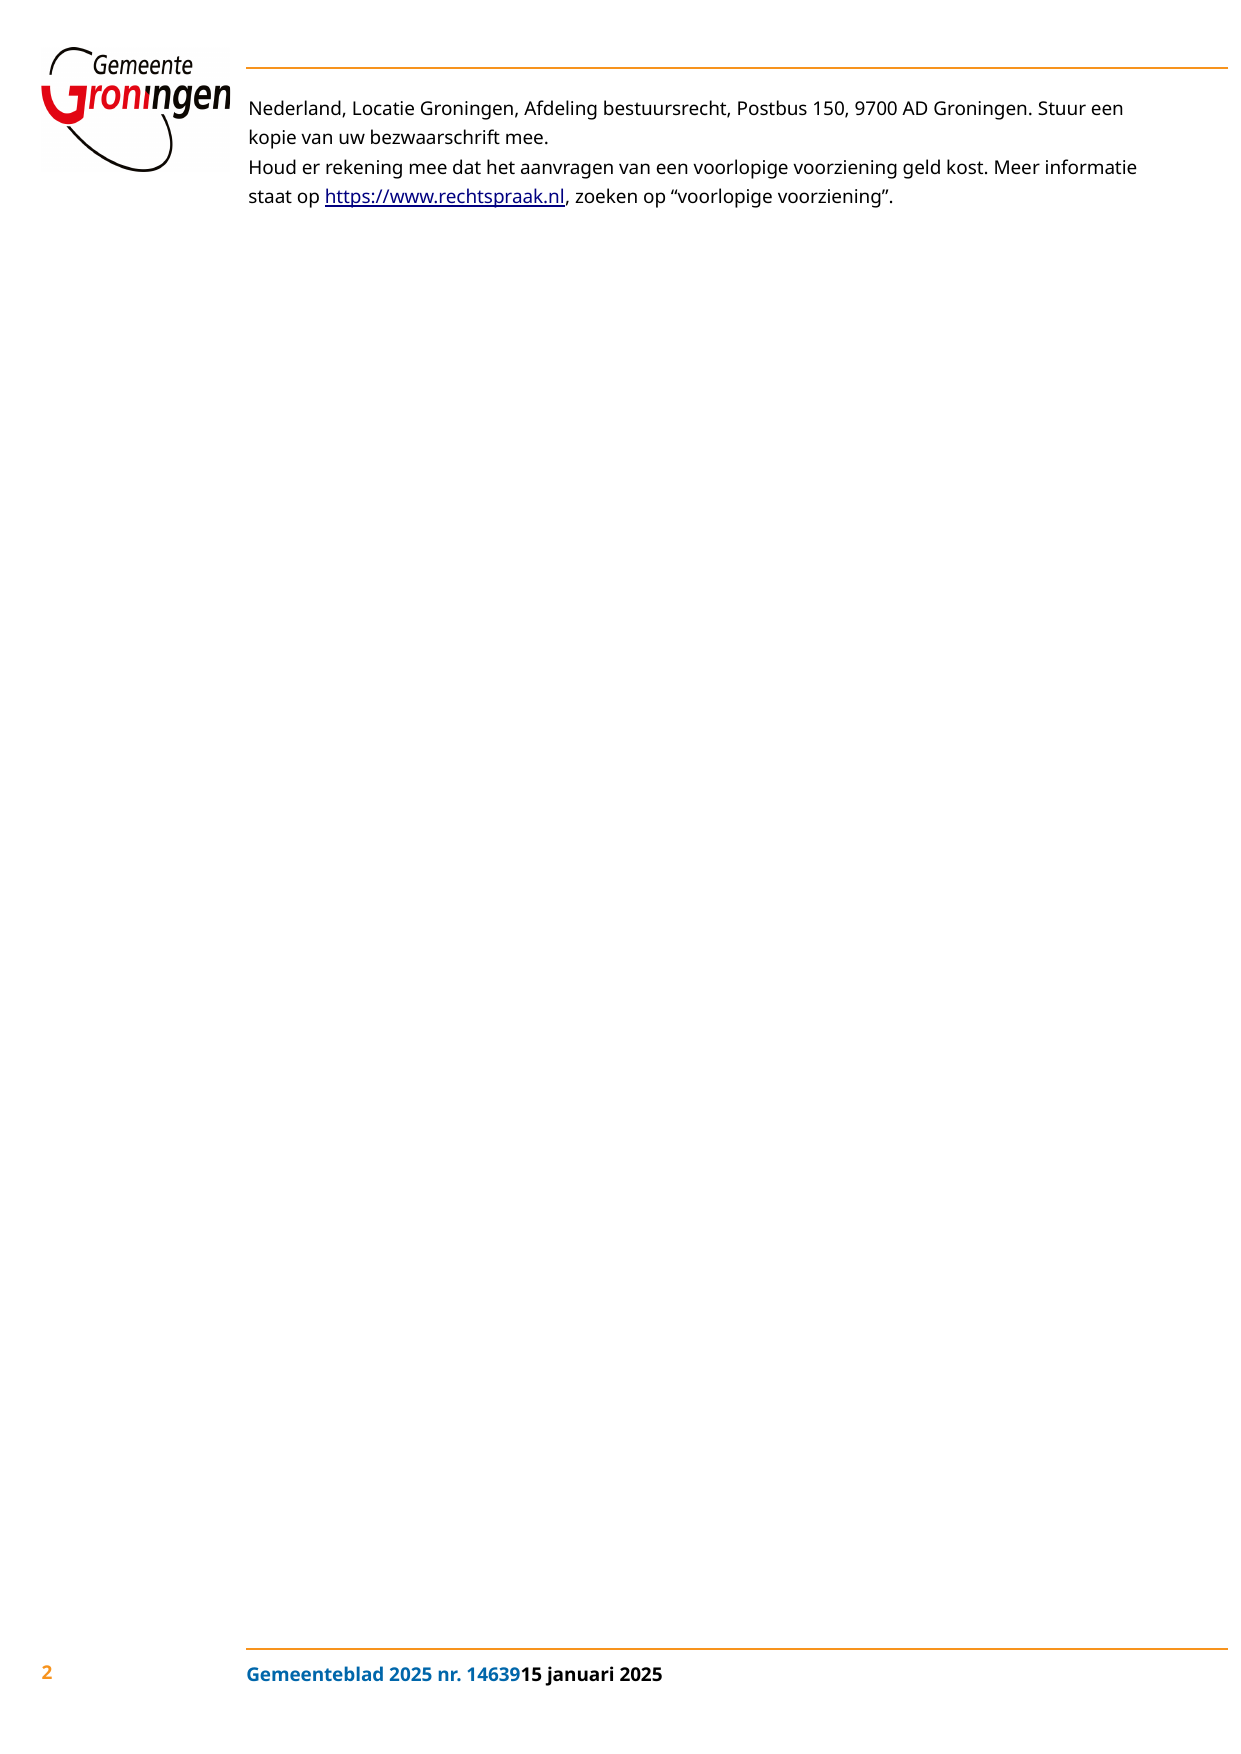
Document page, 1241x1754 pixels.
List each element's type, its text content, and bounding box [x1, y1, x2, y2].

picture [41, 47, 231, 172]
text Nederland, Locatie Groningen, Afdeling bestuursrecht, Postbus 150, 9700 AD Groningen. Stuur een kopie van uw bezwaarschrift mee. [248, 95, 1152, 150]
text Houd er rekening mee dat het aanvragen van een voorlopige voorziening geld kost. Meer informatie staat op https://www.rechtspraak.nl, zoeken op “voorlopige voorziening”. [248, 154, 1152, 209]
